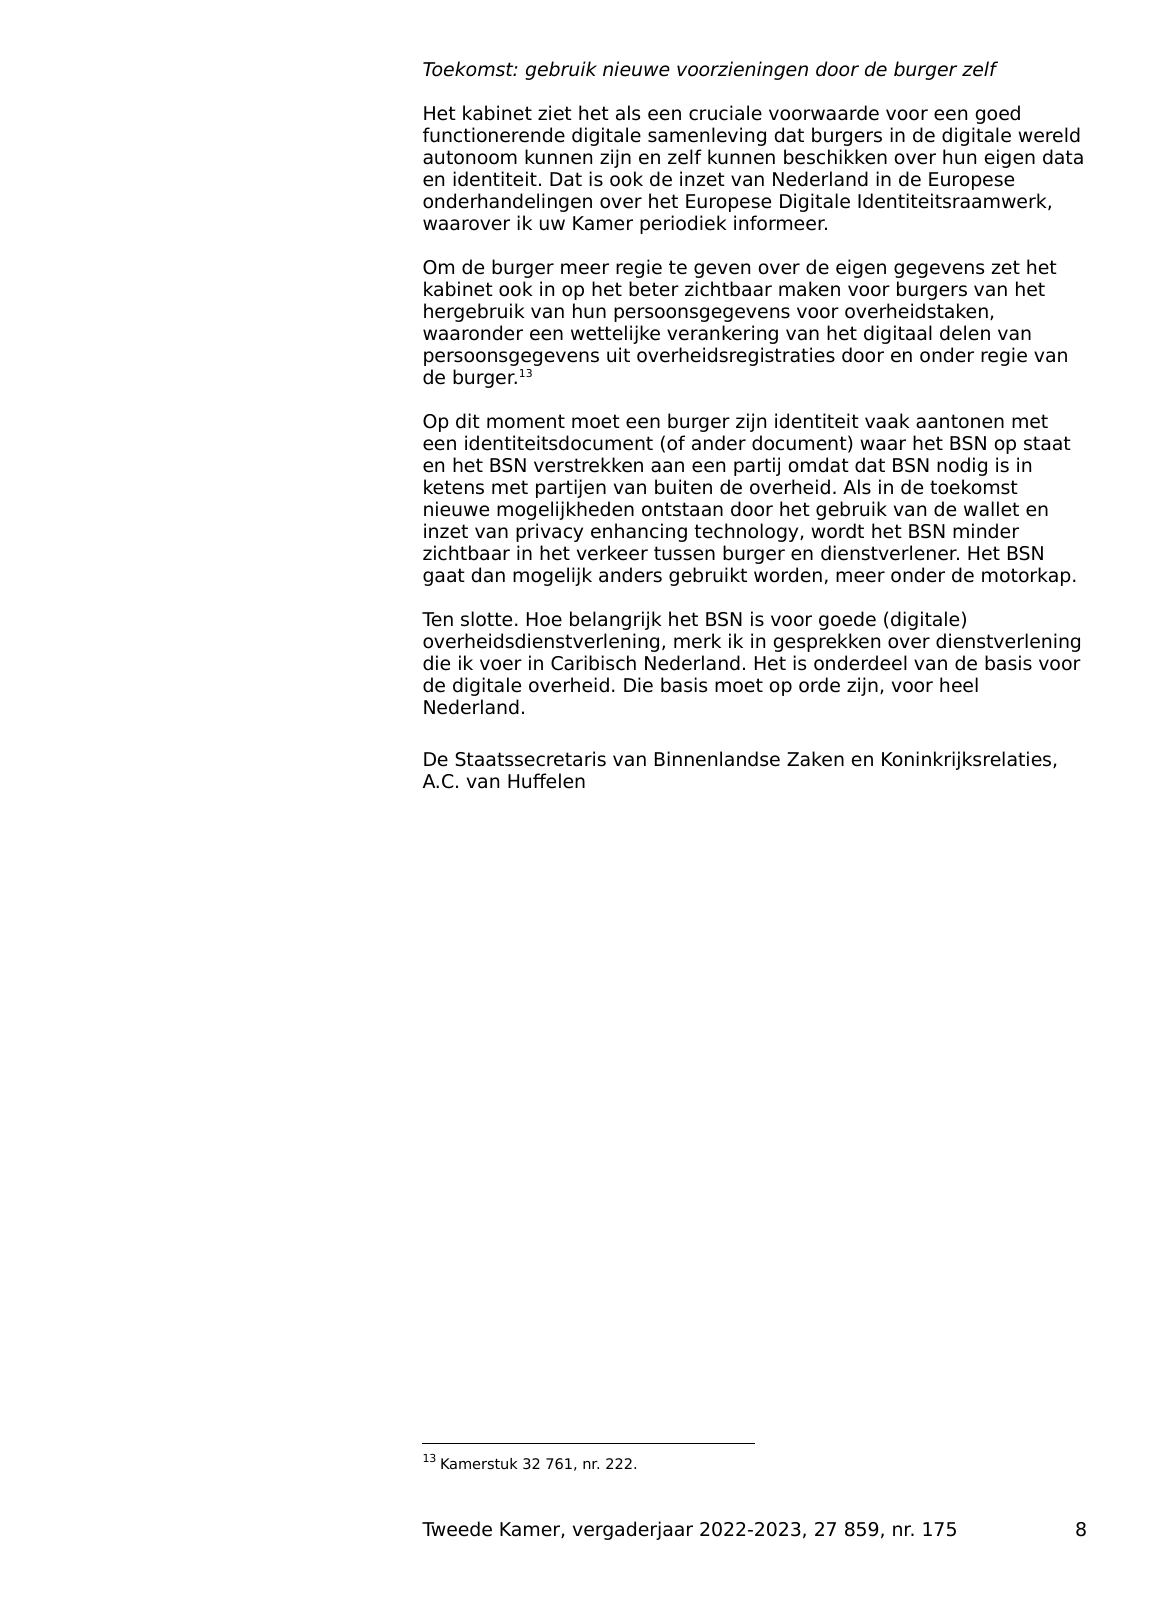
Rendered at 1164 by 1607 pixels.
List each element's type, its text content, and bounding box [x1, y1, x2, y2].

text Het kabinet ziet het als een cruciale voorwaarde voor een goed functionerende digitale samenleving dat burgers in de digitale wereld autonoom kunnen zijn en zelf kunnen beschikken over hun eigen data en identiteit. Dat is ook de inzet van Nederland in de Europese onderhandelingen over het Europese Digitale Identiteitsraamwerk, waarover ik uw Kamer periodiek informeer. [422, 103, 1087, 235]
text De Staatssecretaris van Binnenlandse Zaken en Koninkrijksrelaties, A.C. van Huffelen [422, 749, 1087, 793]
text Om de burger meer regie te geven over de eigen gegevens zet het kabinet ook in op het beter zichtbaar maken voor burgers van het hergebruik van hun persoonsgegevens voor overheidstaken, waaronder een wettelijke verankering van het digitaal delen van persoonsgegevens uit overheidsregistraties door en onder regie van de burger. [422, 257, 1087, 389]
text Kamerstuk 32 761, nr. 222. [422, 1452, 1087, 1474]
text Ten slotte. Hoe belangrijk het BSN is voor goede (digitale) overheidsdienstverlening, merk ik in gesprekken over dienstverlening die ik voer in Caribisch Nederland. Het is onderdeel van de basis voor de digitale overheid. Die basis moet op orde zijn, voor heel Nederland. [422, 609, 1087, 719]
subtitle Toekomst: gebruik nieuwe voorzieningen door de burger zelf [422, 59, 1087, 81]
text Op dit moment moet een burger zijn identiteit vaak aantonen met een identiteitsdocument (of ander document) waar het BSN op staat en het BSN verstrekken aan een partij omdat dat BSN nodig is in ketens met partijen van buiten de overheid. Als in de toekomst nieuwe mogelijkheden ontstaan door het gebruik van de wallet en inzet van privacy enhancing technology, wordt het BSN minder zichtbaar in het verkeer tussen burger en dienstverlener. Het BSN gaat dan mogelijk anders gebruikt worden, meer onder de motorkap. [422, 411, 1087, 587]
